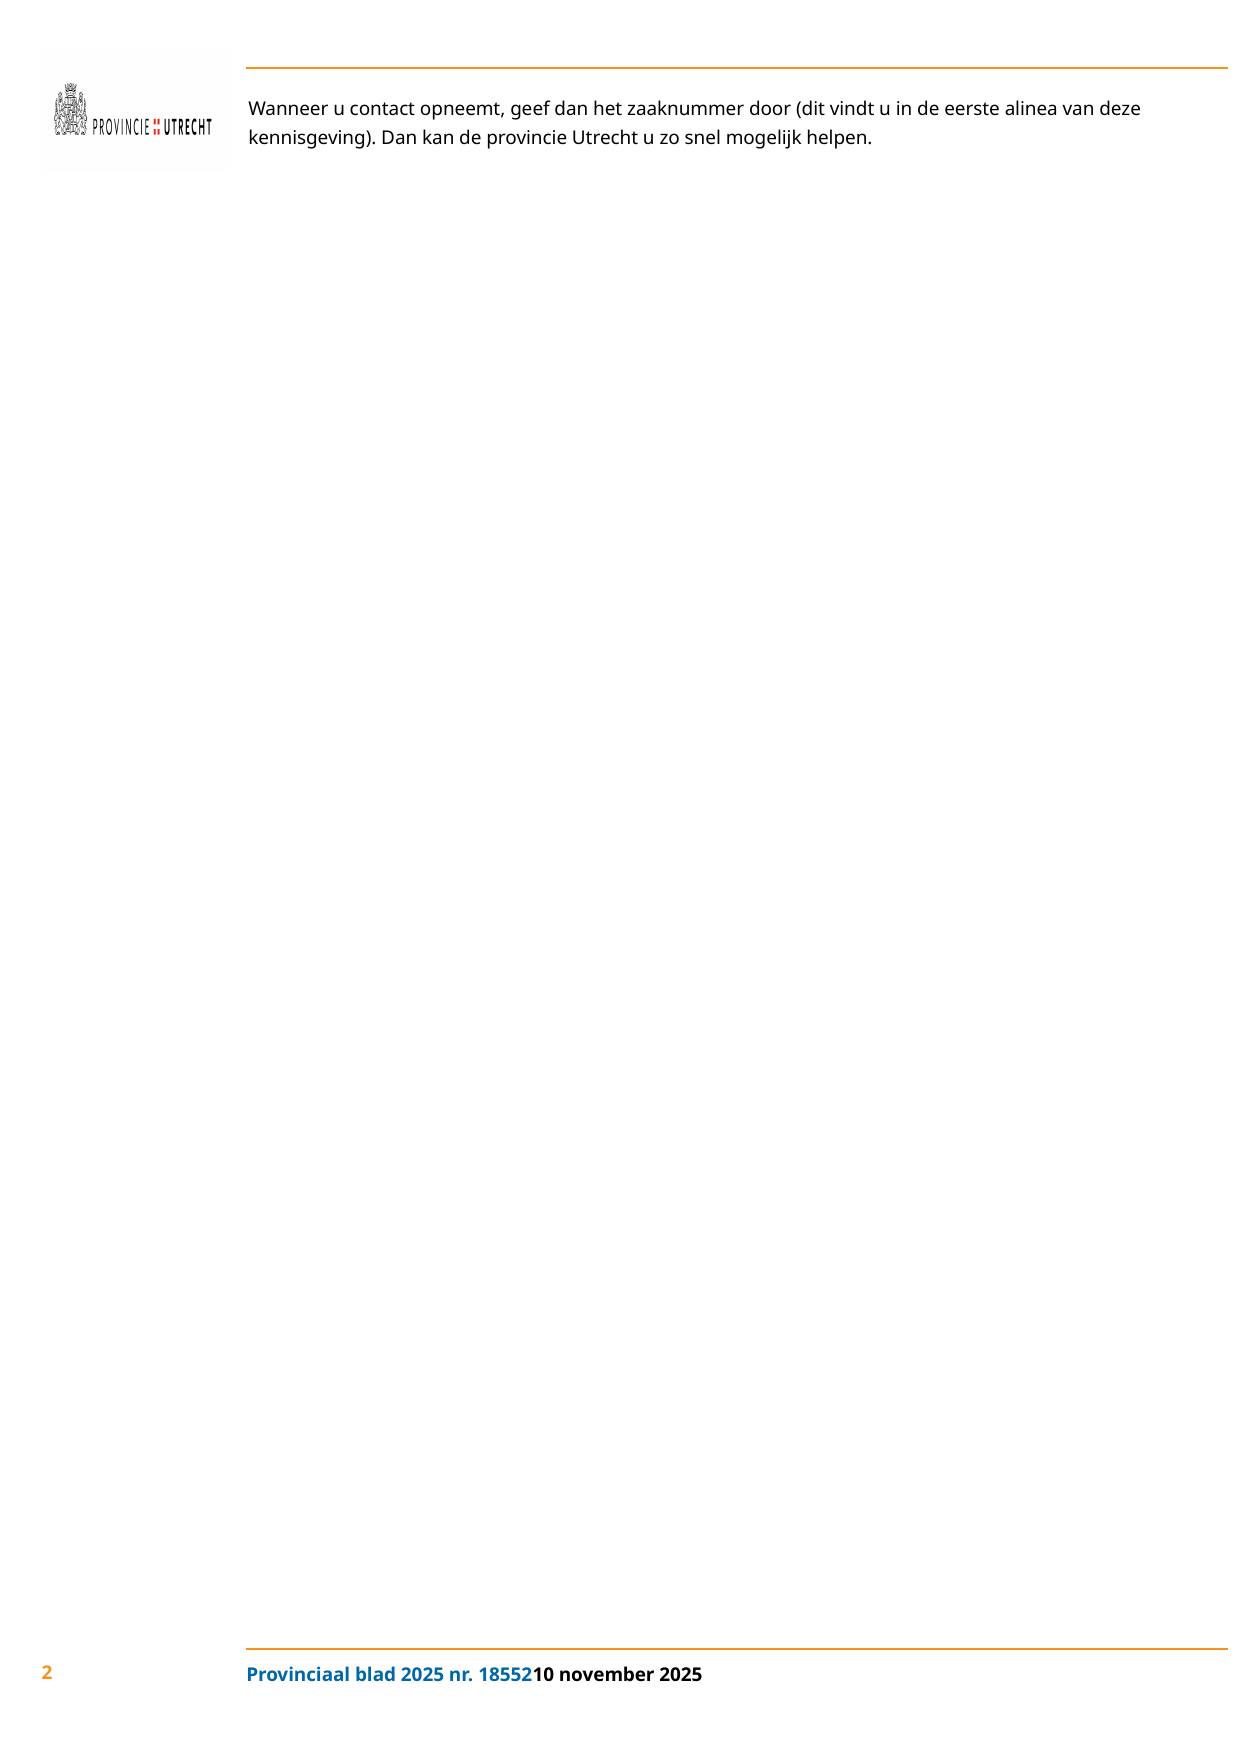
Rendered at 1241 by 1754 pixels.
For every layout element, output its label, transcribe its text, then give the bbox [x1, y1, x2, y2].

text Wanneer u contact opneemt, geef dan het zaaknummer door (dit vindt u in de eerste alinea van deze kennisgeving). Dan kan de provincie Utrecht u zo snel mogelijk helpen. [248, 95, 1152, 150]
picture [41, 47, 231, 172]
